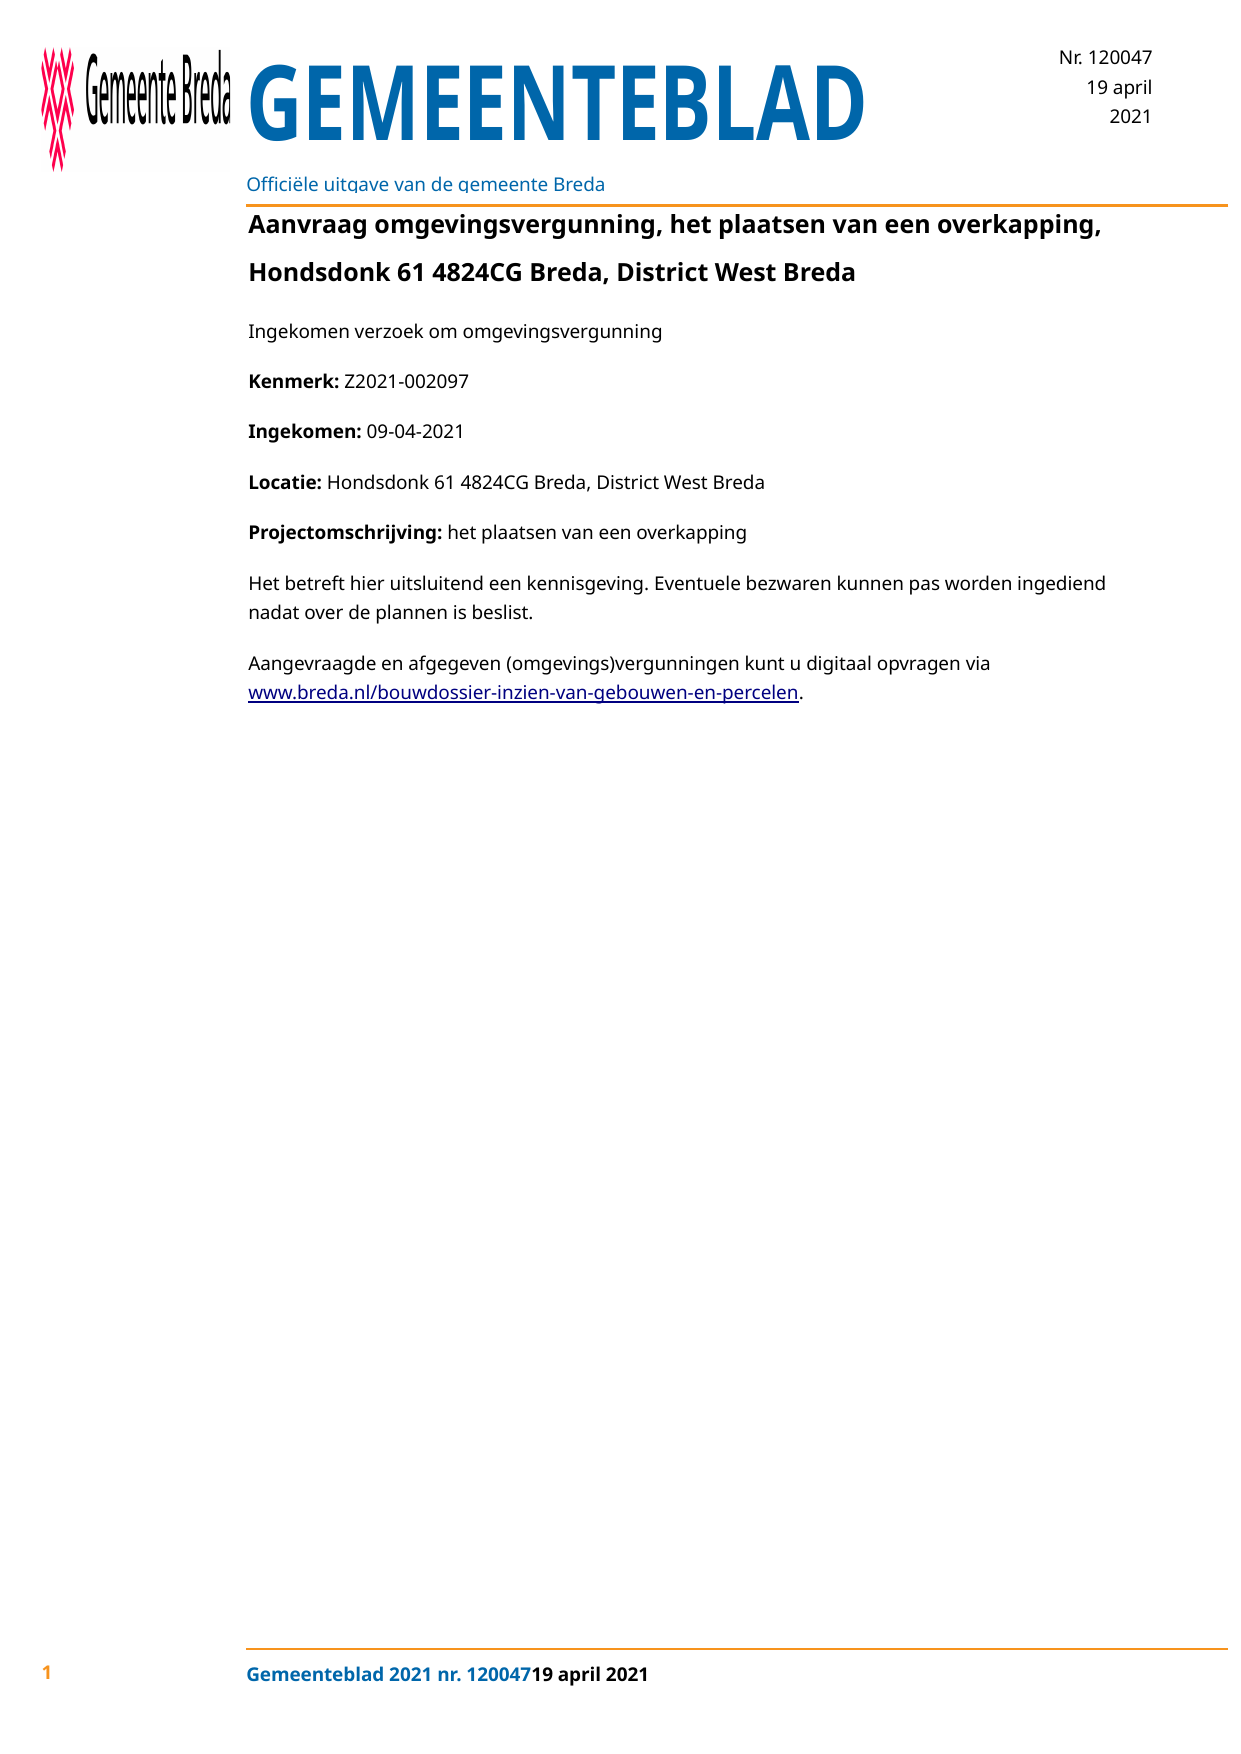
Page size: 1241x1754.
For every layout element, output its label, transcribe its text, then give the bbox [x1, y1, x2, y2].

text Locatie: Hondsdonk 61 4824CG Breda, District West Breda [248, 469, 1152, 495]
text Het betreft hier uitsluitend een kennisgeving. Eventuele bezwaren kunnen pas worden ingediend nadat over de plannen is beslist. [248, 570, 1152, 625]
text Ingekomen: 09-04-2021 [248, 419, 1152, 444]
text Aanvraag omgevingsvergunning, het plaatsen van een overkapping, Hondsdonk 61 4824CG Breda, District West Breda [248, 207, 1152, 288]
text Kenmerk: Z2021-002097 [248, 368, 1152, 394]
text Projectomschrijving: het plaatsen van een overkapping [248, 519, 1152, 545]
picture [41, 47, 231, 172]
text Ingekomen verzoek om omgevingsvergunning [248, 318, 1152, 344]
text Aangevraagde en afgegeven (omgevings)vergunningen kunt u digitaal opvragen via www.breda.nl/bouwdossier-inzien-van-gebouwen-en-percelen. [248, 650, 1152, 705]
